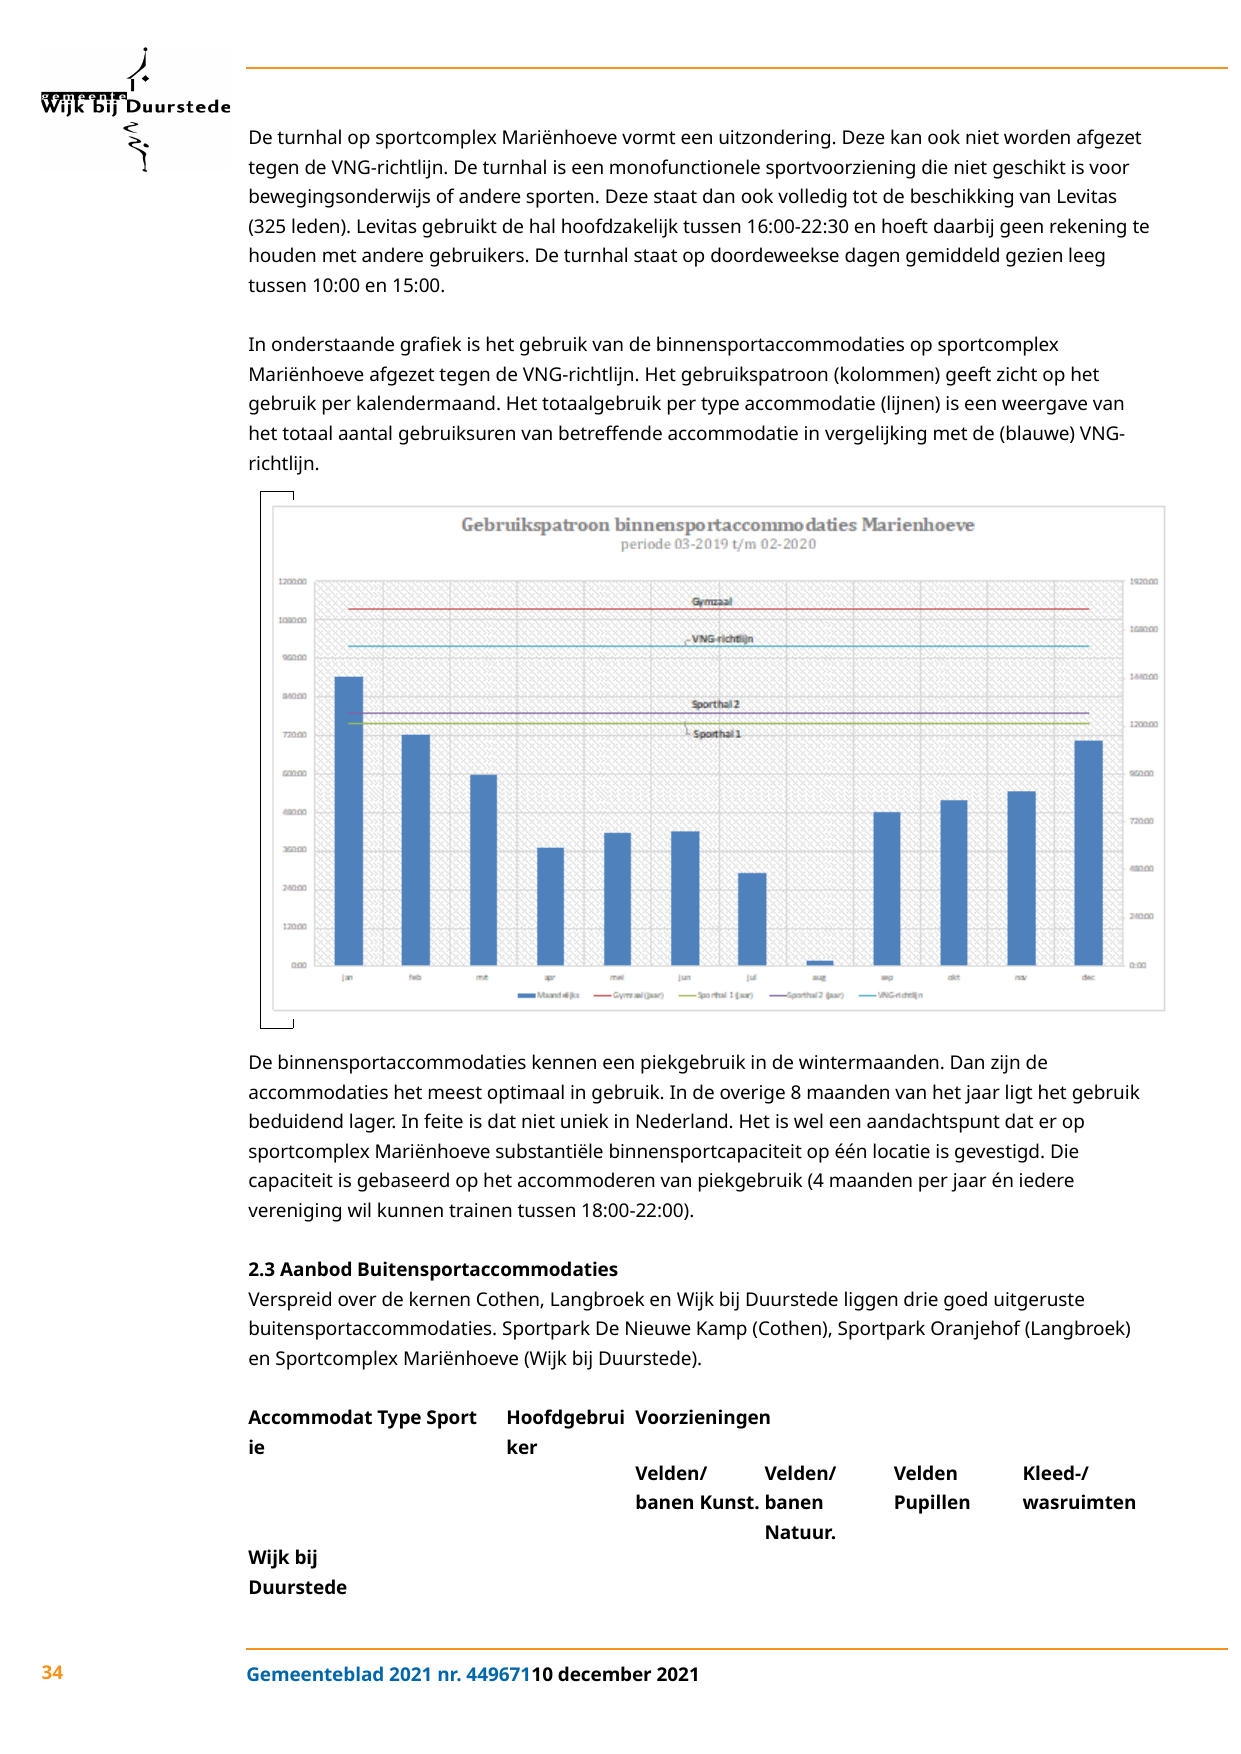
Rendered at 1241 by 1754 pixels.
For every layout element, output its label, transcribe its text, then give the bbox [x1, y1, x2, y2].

table_cell [248, 1460, 377, 1544]
table_header Accommodatie [248, 1404, 377, 1460]
table_cell Kleed-/wasruimten [1023, 1460, 1152, 1544]
table_header Hoofdgebruiker [506, 1404, 635, 1460]
table_cell [635, 1545, 764, 1600]
text Verspreid over de kernen Cothen, Langbroek en Wijk bij Duurstede liggen drie goed uitgeruste buitensportaccommodaties. Sportpark De Nieuwe Kamp (Cothen), Sportpark Oranjehof (Langbroek) en Sportcomplex Mariënhoeve (Wijk bij Duurstede). [248, 1286, 1152, 1371]
text De binnensportaccommodaties kennen een piekgebruik in de wintermaanden. Dan zijn de accommodaties het meest optimaal in gebruik. In de overige 8 maanden van het jaar ligt het gebruik beduidend lager. In feite is dat niet uniek in Nederland. Het is wel een aandachtspunt dat er op sportcomplex Mariënhoeve substantiële binnensportcapaciteit op één locatie is gevestigd. Die capaciteit is gebaseerd op het accommoderen van piekgebruik (4 maanden per jaar én iedere vereniging wil kunnen trainen tussen 18:00-22:00). [248, 1049, 1152, 1223]
table_cell [377, 1545, 506, 1600]
text De turnhal op sportcomplex Mariënhoeve vormt een uitzondering. Deze kan ook niet worden afgezet tegen de VNG-richtlijn. De turnhal is een monofunctionele sportvoorziening die niet geschikt is voor bewegingsonderwijs of andere sporten. Deze staat dan ook volledig tot de beschikking van Levitas (325 leden). Levitas gebruikt de hal hoofdzakelijk tussen 16:00-22:30 en hoeft daarbij geen rekening te houden met andere gebruikers. De turnhal staat op doordeweekse dagen gemiddeld gezien leeg tussen 10:00 en 15:00. [248, 124, 1152, 298]
table_cell [506, 1460, 635, 1544]
table_cell [377, 1460, 506, 1544]
table_cell Velden/banen Natuur. [764, 1460, 893, 1544]
text In onderstaande grafiek is het gebruik van de binnensportaccommodaties op sportcomplex Mariënhoeve afgezet tegen de VNG-richtlijn. Het gebruikspatroon (kolommen) geeft zicht op het gebruik per kalendermaand. Het totaalgebruik per type accommodatie (lijnen) is een weergave van het totaal aantal gebruiksuren van betreffende accommodatie in vergelijking met de (blauwe) VNG-richtlijn. [248, 331, 1152, 476]
table_cell [506, 1545, 635, 1600]
table_header Type Sport [377, 1404, 506, 1460]
text 2.3 Aanbod Buitensportaccommodaties [248, 1256, 1152, 1282]
table_cell [894, 1545, 1022, 1600]
table_cell [764, 1545, 893, 1600]
picture [268, 500, 1173, 1019]
table_cell Wijk bij Duurstede [248, 1545, 377, 1600]
picture [41, 47, 231, 172]
table_cell Velden Pupillen [894, 1460, 1022, 1544]
table_cell [1023, 1545, 1152, 1600]
table_header Voorzieningen [635, 1404, 1152, 1460]
table_cell Velden/banen Kunst. [635, 1460, 764, 1544]
